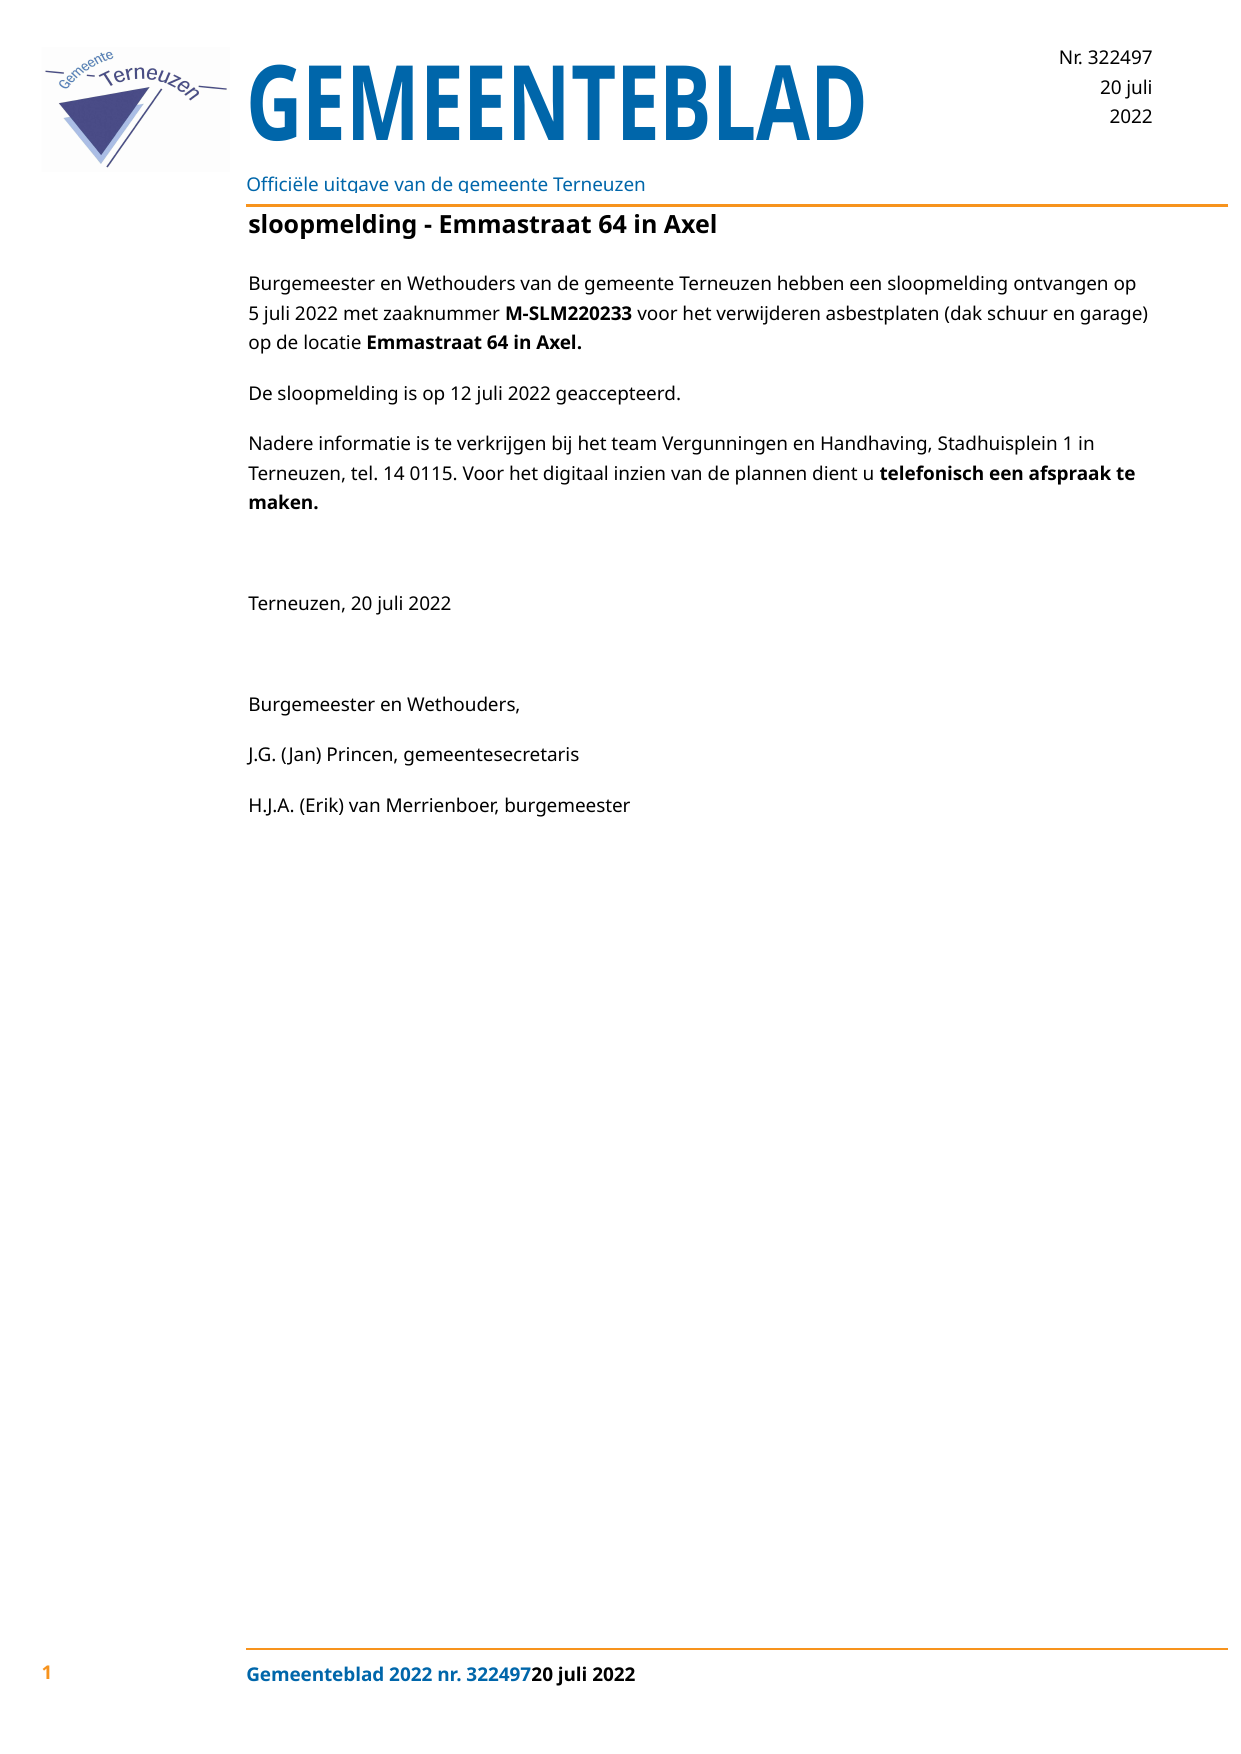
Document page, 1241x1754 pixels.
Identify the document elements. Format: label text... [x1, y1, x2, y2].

text Terneuzen, 20 juli 2022 [248, 590, 1152, 616]
text De sloopmelding is op 12 juli 2022 geaccepteerd. [248, 380, 1152, 406]
text sloopmelding - Emmastraat 64 in Axel [248, 207, 1152, 241]
text J.G. (Jan) Princen, gemeentesecretaris [248, 742, 1152, 767]
text Nadere informatie is te verkrijgen bij het team Vergunningen en Handhaving, Stadhuisplein 1 in Terneuzen, tel. 14 0115. Voor het digitaal inzien van de plannen dient u telefonisch een afspraak te maken. [248, 430, 1152, 515]
text Burgemeester en Wethouders, [248, 691, 1152, 717]
text H.J.A. (Erik) van Merrienboer, burgemeester [248, 792, 1152, 818]
text Burgemeester en Wethouders van de gemeente Terneuzen hebben een sloopmelding ontvangen op 5 juli 2022 met zaaknummer M-SLM220233 voor het verwijderen asbestplaten (dak schuur en garage) op de locatie Emmastraat 64 in Axel. [248, 270, 1152, 355]
picture [41, 47, 231, 172]
